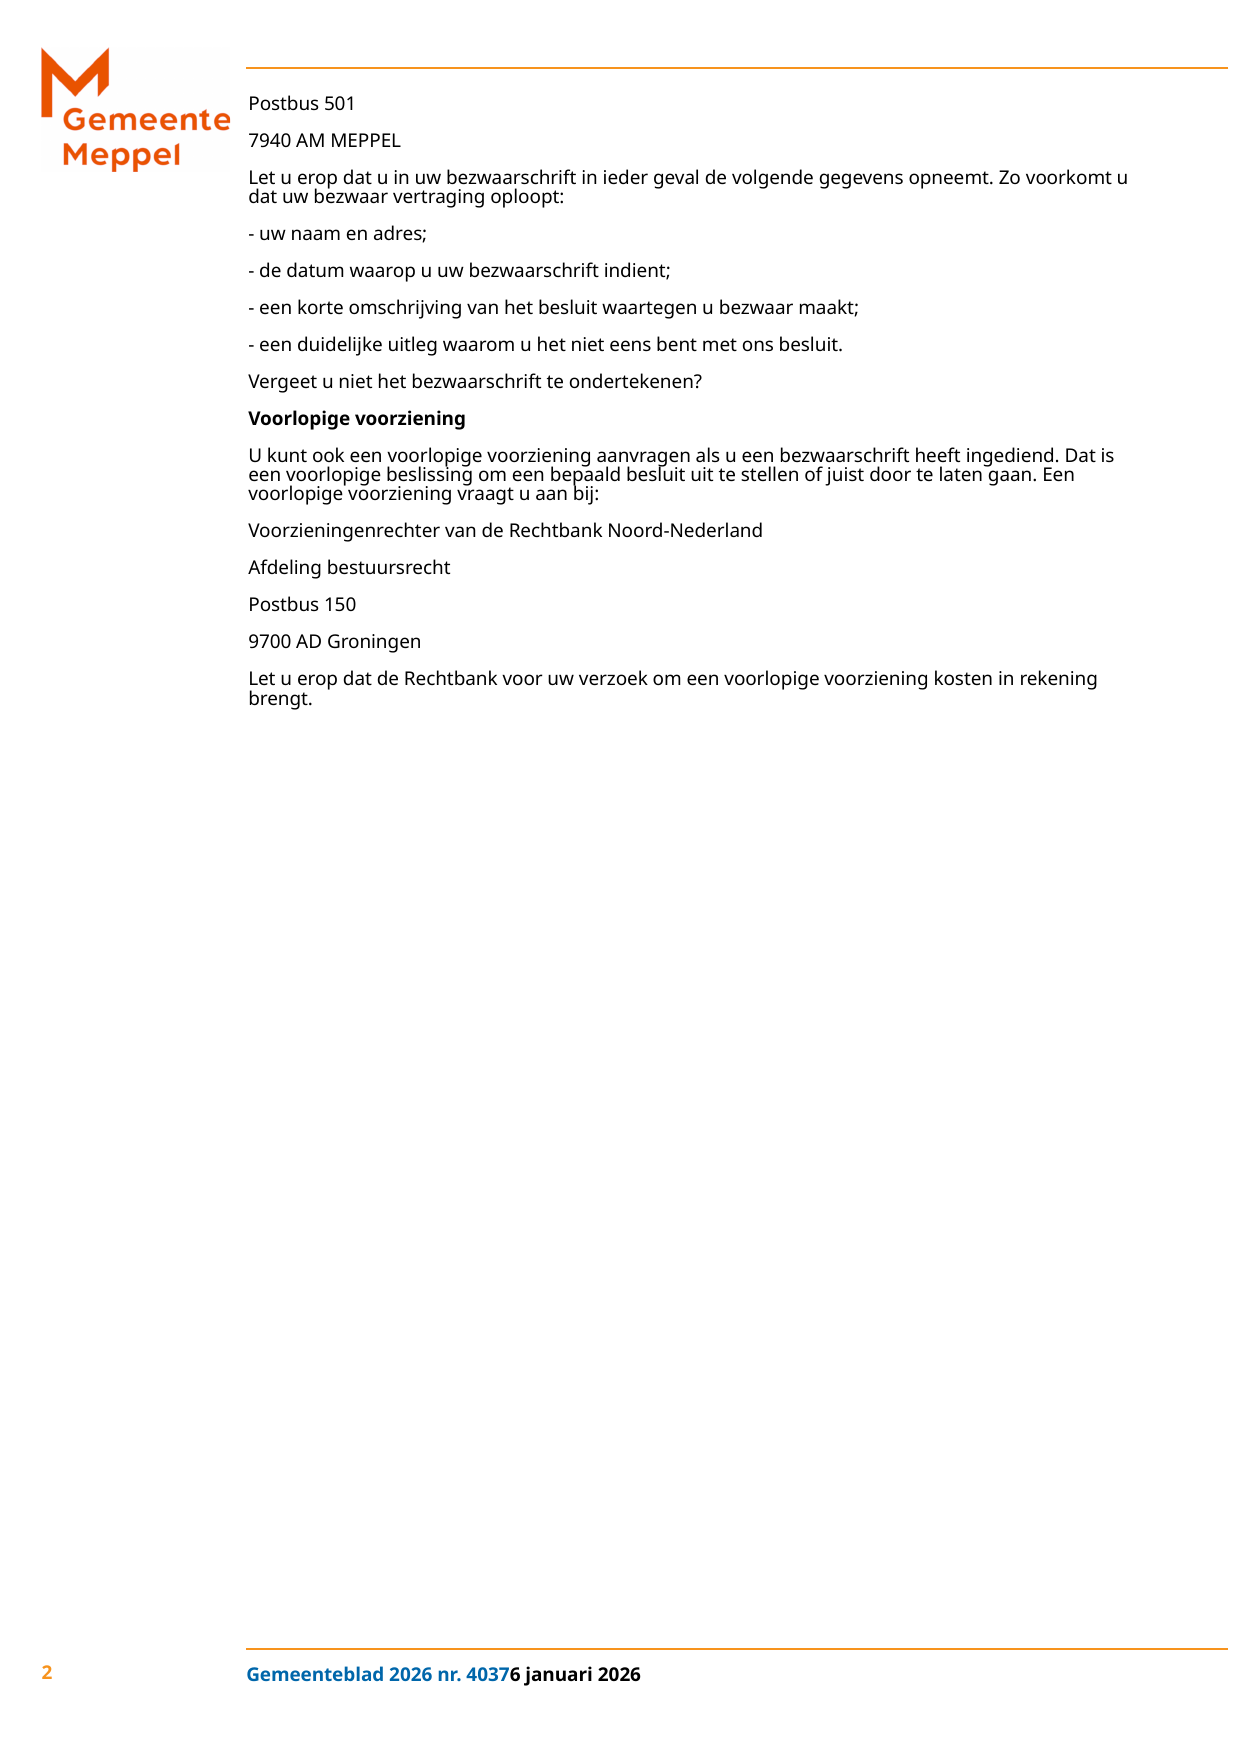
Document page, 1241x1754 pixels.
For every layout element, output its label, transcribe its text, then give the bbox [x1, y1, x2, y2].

text Voorlopige voorziening [248, 410, 1152, 429]
text Postbus 150 [248, 596, 1152, 616]
text Vergeet u niet het bezwaarschrift te ondertekenen? [248, 373, 1152, 392]
text Voorzieningenrechter van de Rechtbank Noord-Nederland [248, 522, 1152, 542]
text - een korte omschrijving van het besluit waartegen u bezwaar maakt; [248, 299, 1152, 318]
picture [41, 47, 231, 172]
text U kunt ook een voorlopige voorziening aanvragen als u een bezwaarschrift heeft ingediend. Dat is een voorlopige beslissing om een bepaald besluit uit te stellen of juist door te laten gaan. Een voorlopige voorziening vraagt u aan bij: [248, 447, 1152, 505]
text Let u erop dat u in uw bezwaarschrift in ieder geval de volgende gegevens opneemt. Zo voorkomt u dat uw bezwaar vertraging oploopt: [248, 169, 1152, 207]
text Afdeling bestuursrecht [248, 559, 1152, 579]
text Let u erop dat de Rechtbank voor uw verzoek om een voorlopige voorziening kosten in rekening brengt. [248, 670, 1152, 709]
text - uw naam en adres; [248, 225, 1152, 244]
text 7940 AM MEPPEL [248, 132, 1152, 151]
text - de datum waarop u uw bezwaarschrift indient; [248, 262, 1152, 281]
text 9700 AD Groningen [248, 633, 1152, 653]
text Postbus 501 [248, 95, 1152, 114]
text - een duidelijke uitleg waarom u het niet eens bent met ons besluit. [248, 336, 1152, 355]
